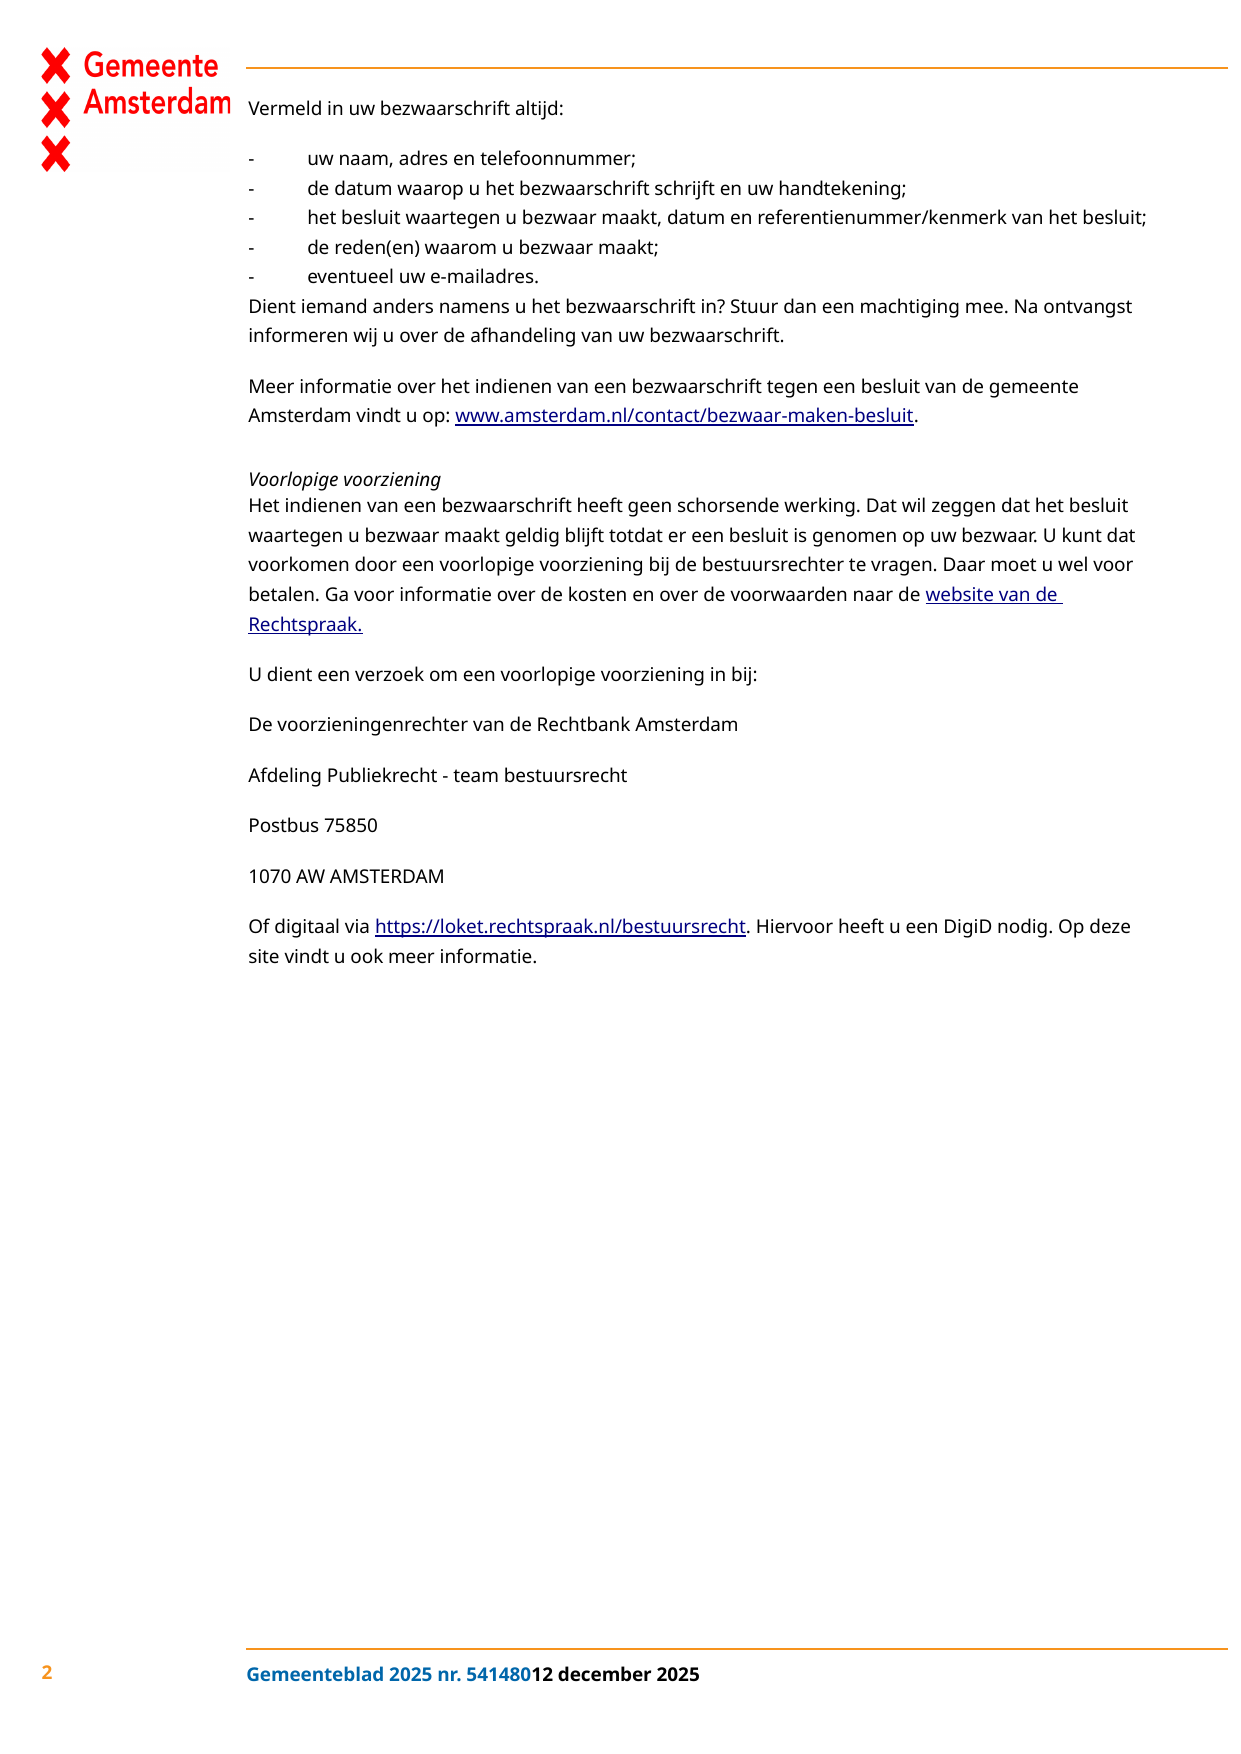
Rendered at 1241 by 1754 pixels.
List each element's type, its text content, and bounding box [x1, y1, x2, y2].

text Afdeling Publiekrecht - team bestuursrecht [248, 762, 1152, 788]
list de datum waarop u het bezwaarschrift schrijft en uw handtekening; [248, 175, 1152, 201]
text Voorlopige voorziening [248, 467, 1152, 492]
text Dient iemand anders namens u het bezwaarschrift in? Stuur dan een machtiging mee. Na ontvangst informeren wij u over de afhandeling van uw bezwaarschrift. [248, 293, 1152, 348]
text 1070 AW AMSTERDAM [248, 863, 1152, 888]
text Of digitaal via https://loket.rechtspraak.nl/bestuursrecht. Hiervoor heeft u een DigiD nodig. Op deze site vindt u ook meer informatie. [248, 913, 1152, 968]
text Het indienen van een bezwaarschrift heeft geen schorsende werking. Dat wil zeggen dat het besluit waartegen u bezwaar maakt geldig blijft totdat er een besluit is genomen op uw bezwaar. U kunt dat voorkomen door een voorlopige voorziening bij de bestuursrechter te vragen. Daar moet u wel voor betalen. Ga voor informatie over de kosten en over de voorwaarden naar de website van de Rechtspraak. [248, 492, 1152, 636]
text U dient een verzoek om een voorlopige voorziening in bij: [248, 661, 1152, 687]
text Meer informatie over het indienen van een bezwaarschrift tegen een besluit van de gemeente Amsterdam vindt u op: www.amsterdam.nl/contact/bezwaar-maken-besluit. [248, 373, 1152, 428]
list uw naam, adres en telefoonnummer; [248, 145, 1152, 171]
text Vermeld in uw bezwaarschrift altijd: [248, 95, 1152, 121]
list het besluit waartegen u bezwaar maakt, datum en referentienummer/kenmerk van het besluit; [248, 204, 1152, 230]
text De voorzieningenrechter van de Rechtbank Amsterdam [248, 712, 1152, 737]
list eventueel uw e-mailadres. [248, 263, 1152, 289]
picture [41, 47, 231, 172]
text Postbus 75850 [248, 812, 1152, 838]
list de reden(en) waarom u bezwaar maakt; [248, 234, 1152, 260]
